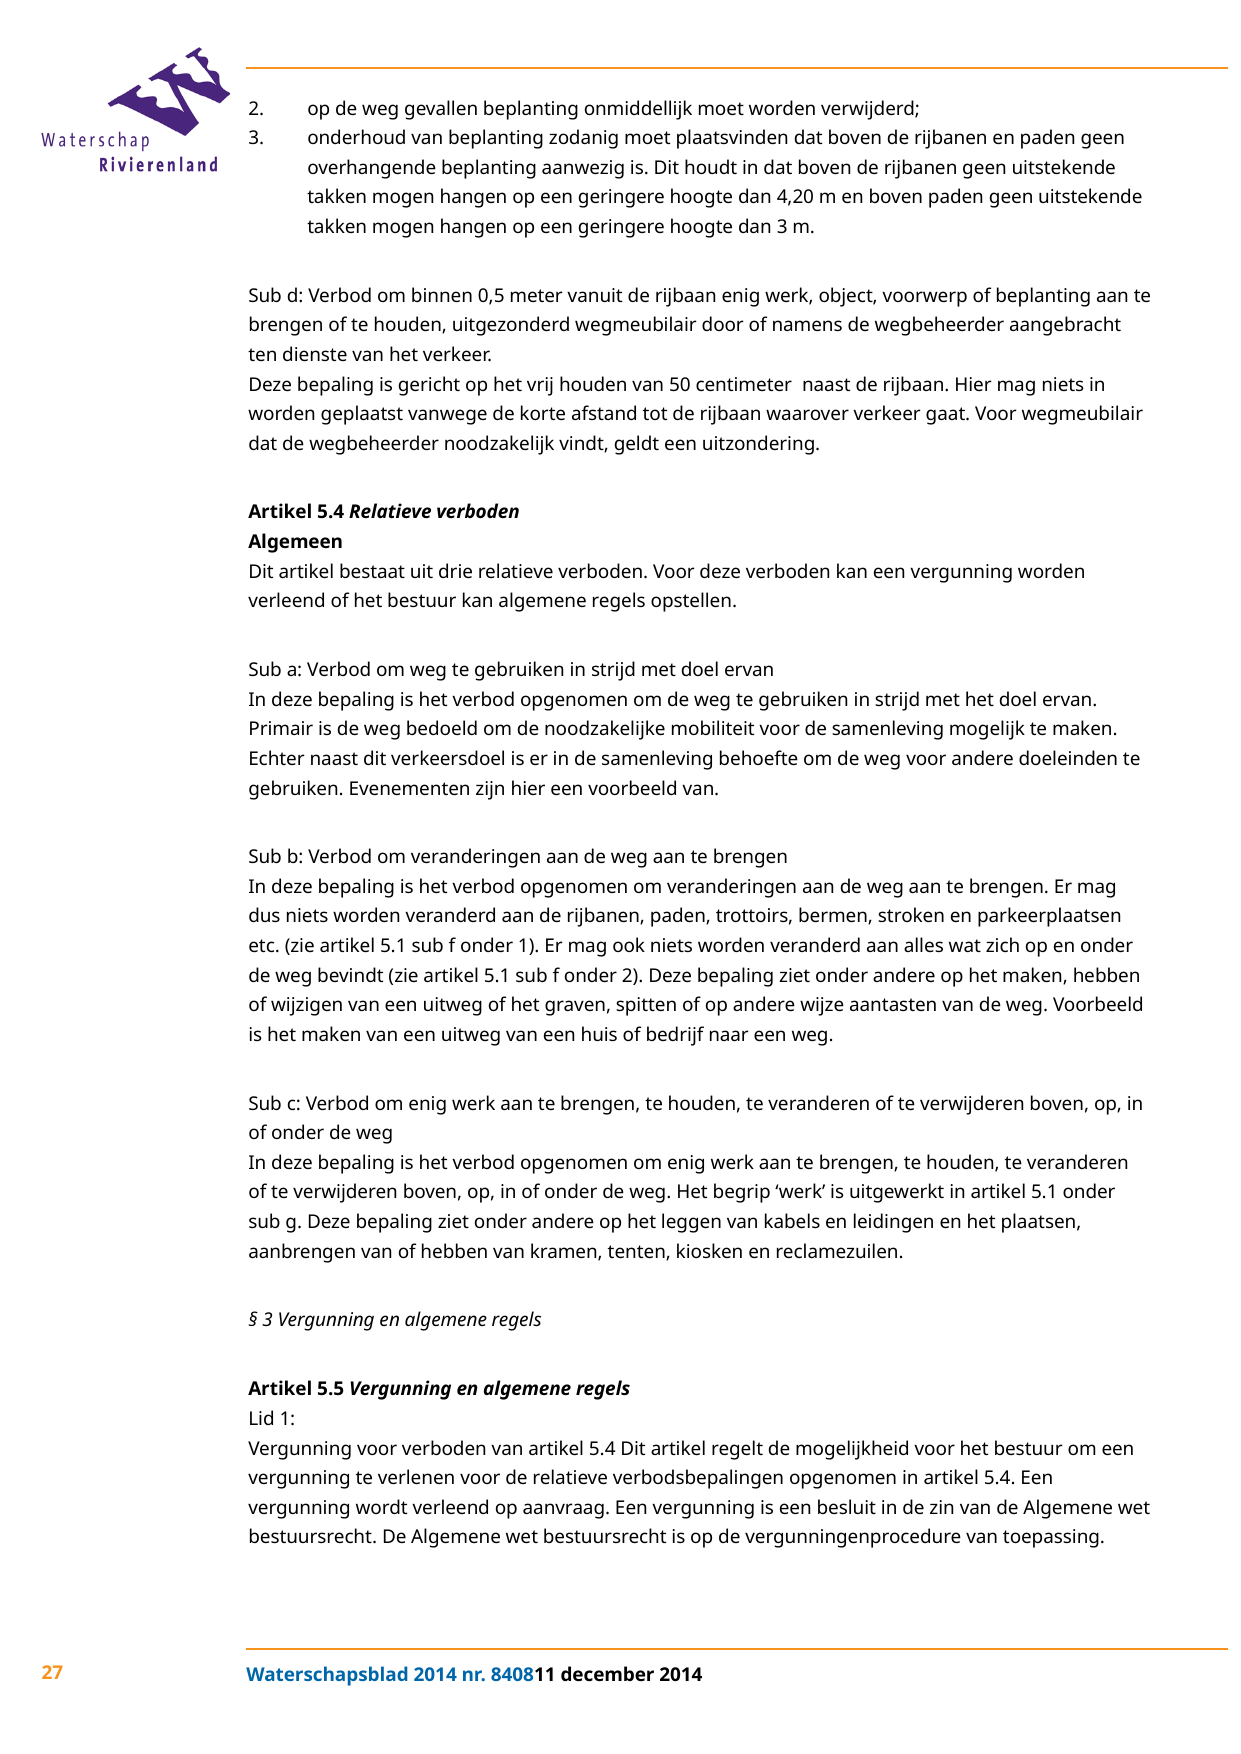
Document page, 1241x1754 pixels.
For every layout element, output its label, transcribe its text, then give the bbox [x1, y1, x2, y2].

text Sub a: Verbod om weg te gebruiken in strijd met doel ervan [248, 656, 1152, 682]
text Sub b: Verbod om veranderingen aan de weg aan te brengen [248, 843, 1152, 869]
text In deze bepaling is het verbod opgenomen om veranderingen aan de weg aan te brengen. Er mag dus niets worden veranderd aan de rijbanen, paden, trottoirs, bermen, stroken en parkeerplaatsen etc. (zie artikel 5.1 sub f onder 1). Er mag ook niets worden veranderd aan alles wat zich op en onder de weg bevindt (zie artikel 5.1 sub f onder 2). Deze bepaling ziet onder andere op het maken, hebben of wijzigen van een uitweg of het graven, spitten of op andere wijze aantasten van de weg. Voorbeeld is het maken van een uitweg van een huis of bedrijf naar een weg. [248, 873, 1152, 1047]
text Algemeen [248, 528, 1152, 554]
list onderhoud van beplanting zodanig moet plaatsvinden dat boven de rijbanen en paden geen overhangende beplanting aanwezig is. Dit houdt in dat boven de rijbanen geen uitstekende takken mogen hangen op een geringere hoogte dan 4,20 m en boven paden geen uitstekende takken mogen hangen op een geringere hoogte dan 3 m. [248, 124, 1152, 239]
list op de weg gevallen beplanting onmiddellijk moet worden verwijderd; [248, 95, 1152, 121]
picture [41, 47, 231, 172]
text Dit artikel bestaat uit drie relatieve verboden. Voor deze verboden kan een vergunning worden verleend of het bestuur kan algemene regels opstellen. [248, 558, 1152, 613]
text Vergunning voor verboden van artikel 5.4 Dit artikel regelt de mogelijkheid voor het bestuur om een vergunning te verlenen voor de relatieve verbodsbepalingen opgenomen in artikel 5.4. Een vergunning wordt verleend op aanvraag. Een vergunning is een besluit in de zin van de Algemene wet bestuursrecht. De Algemene wet bestuursrecht is op de vergunningenprocedure van toepassing. [248, 1435, 1152, 1549]
text Lid 1: [248, 1405, 1152, 1431]
text In deze bepaling is het verbod opgenomen om de weg te gebruiken in strijd met het doel ervan. Primair is de weg bedoeld om de noodzakelijke mobiliteit voor de samenleving mogelijk te maken. Echter naast dit verkeersdoel is er in de samenleving behoefte om de weg voor andere doeleinden te gebruiken. Evenementen zijn hier een voorbeeld van. [248, 686, 1152, 800]
text Artikel 5.5 Vergunning en algemene regels [248, 1376, 1152, 1401]
text Deze bepaling is gericht op het vrij houden van 50 centimeter naast de rijbaan. Hier mag niets in worden geplaatst vanwege de korte afstand tot de rijbaan waarover verkeer gaat. Voor wegmeubilair dat de wegbeheerder noodzakelijk vindt, geldt een uitzondering. [248, 371, 1152, 456]
text Sub d: Verbod om binnen 0,5 meter vanuit de rijbaan enig werk, object, voorwerp of beplanting aan te brengen of te houden, uitgezonderd wegmeubilair door of namens de wegbeheerder aangebracht ten dienste van het verkeer. [248, 282, 1152, 367]
text Artikel 5.4 Relatieve verboden [248, 499, 1152, 524]
text § 3 Vergunning en algemene regels [248, 1307, 1152, 1332]
text Sub c: Verbod om enig werk aan te brengen, te houden, te veranderen of te verwijderen boven, op, in of onder de weg [248, 1090, 1152, 1145]
text In deze bepaling is het verbod opgenomen om enig werk aan te brengen, te houden, te veranderen of te verwijderen boven, op, in of onder de weg. Het begrip ‘werk’ is uitgewerkt in artikel 5.1 onder sub g. Deze bepaling ziet onder andere op het leggen van kabels en leidingen en het plaatsen, aanbrengen van of hebben van kramen, tenten, kiosken en reclamezuilen. [248, 1149, 1152, 1263]
